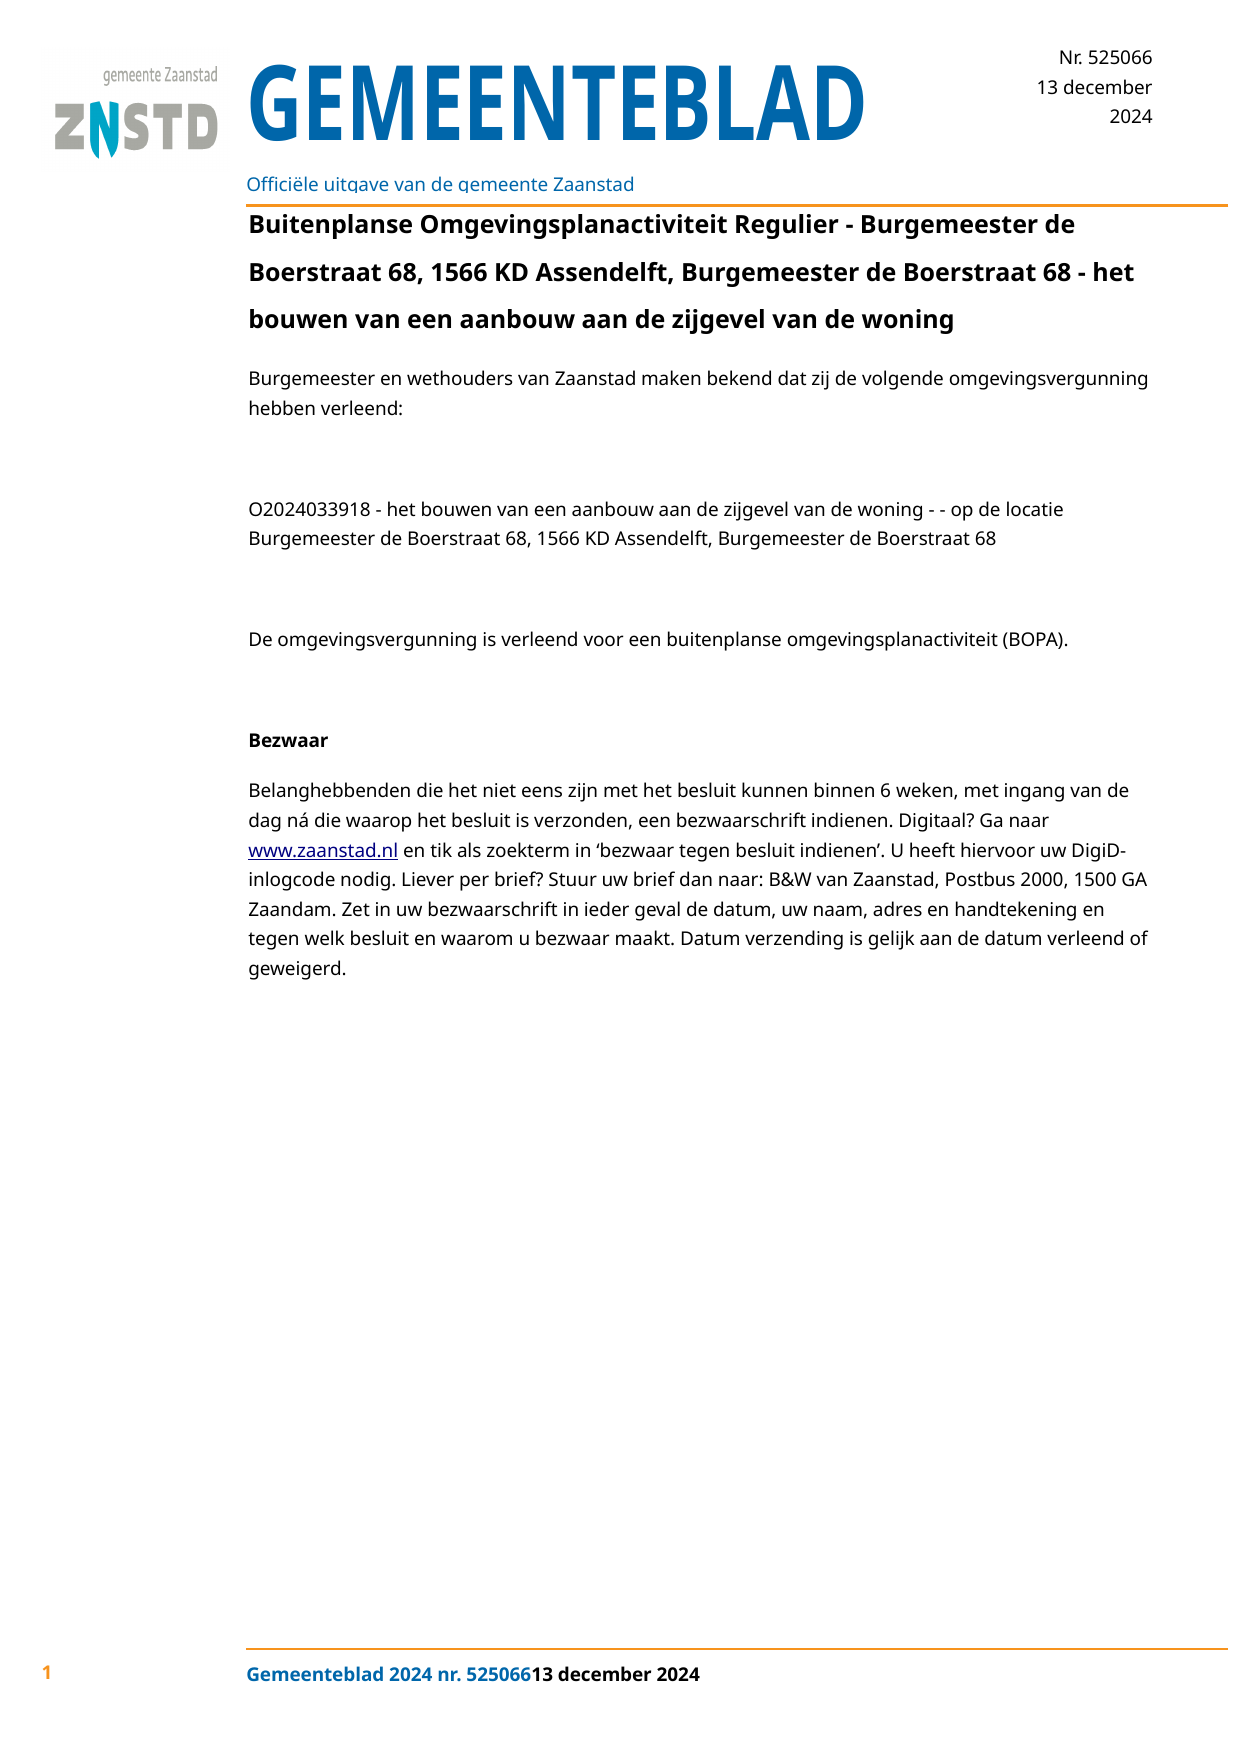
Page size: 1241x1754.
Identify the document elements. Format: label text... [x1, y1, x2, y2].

text Buitenplanse Omgevingsplanactiviteit Regulier - Burgemeester de Boerstraat 68, 1566 KD Assendelft, Burgemeester de Boerstraat 68 - het bouwen van een aanbouw aan de zijgevel van de woning [248, 207, 1152, 336]
text Belanghebbenden die het niet eens zijn met het besluit kunnen binnen 6 weken, met ingang van de dag ná die waarop het besluit is verzonden, een bezwaarschrift indienen. Digitaal? Ga naar www.zaanstad.nl en tik als zoekterm in ‘bezwaar tegen besluit indienen’. U heeft hiervoor uw DigiD-inlogcode nodig. Liever per brief? Stuur uw brief dan naar: B&W van Zaanstad, Postbus 2000, 1500 GA Zaandam. Zet in uw bezwaarschrift in ieder geval de datum, uw naam, adres en handtekening en tegen welk besluit en waarom u bezwaar maakt. Datum verzending is gelijk aan de datum verleend of geweigerd. [248, 778, 1152, 981]
picture [41, 47, 231, 172]
text Burgemeester en wethouders van Zaanstad maken bekend dat zij de volgende omgevingsvergunning hebben verleend: [248, 366, 1152, 421]
text Bezwaar [248, 727, 1152, 753]
text O2024033918 - het bouwen van een aanbouw aan de zijgevel van de woning - - op de locatie Burgemeester de Boerstraat 68, 1566 KD Assendelft, Burgemeester de Boerstraat 68 [248, 496, 1152, 551]
text De omgevingsvergunning is verleend voor een buitenplanse omgevingsplanactiviteit (BOPA). [248, 626, 1152, 652]
